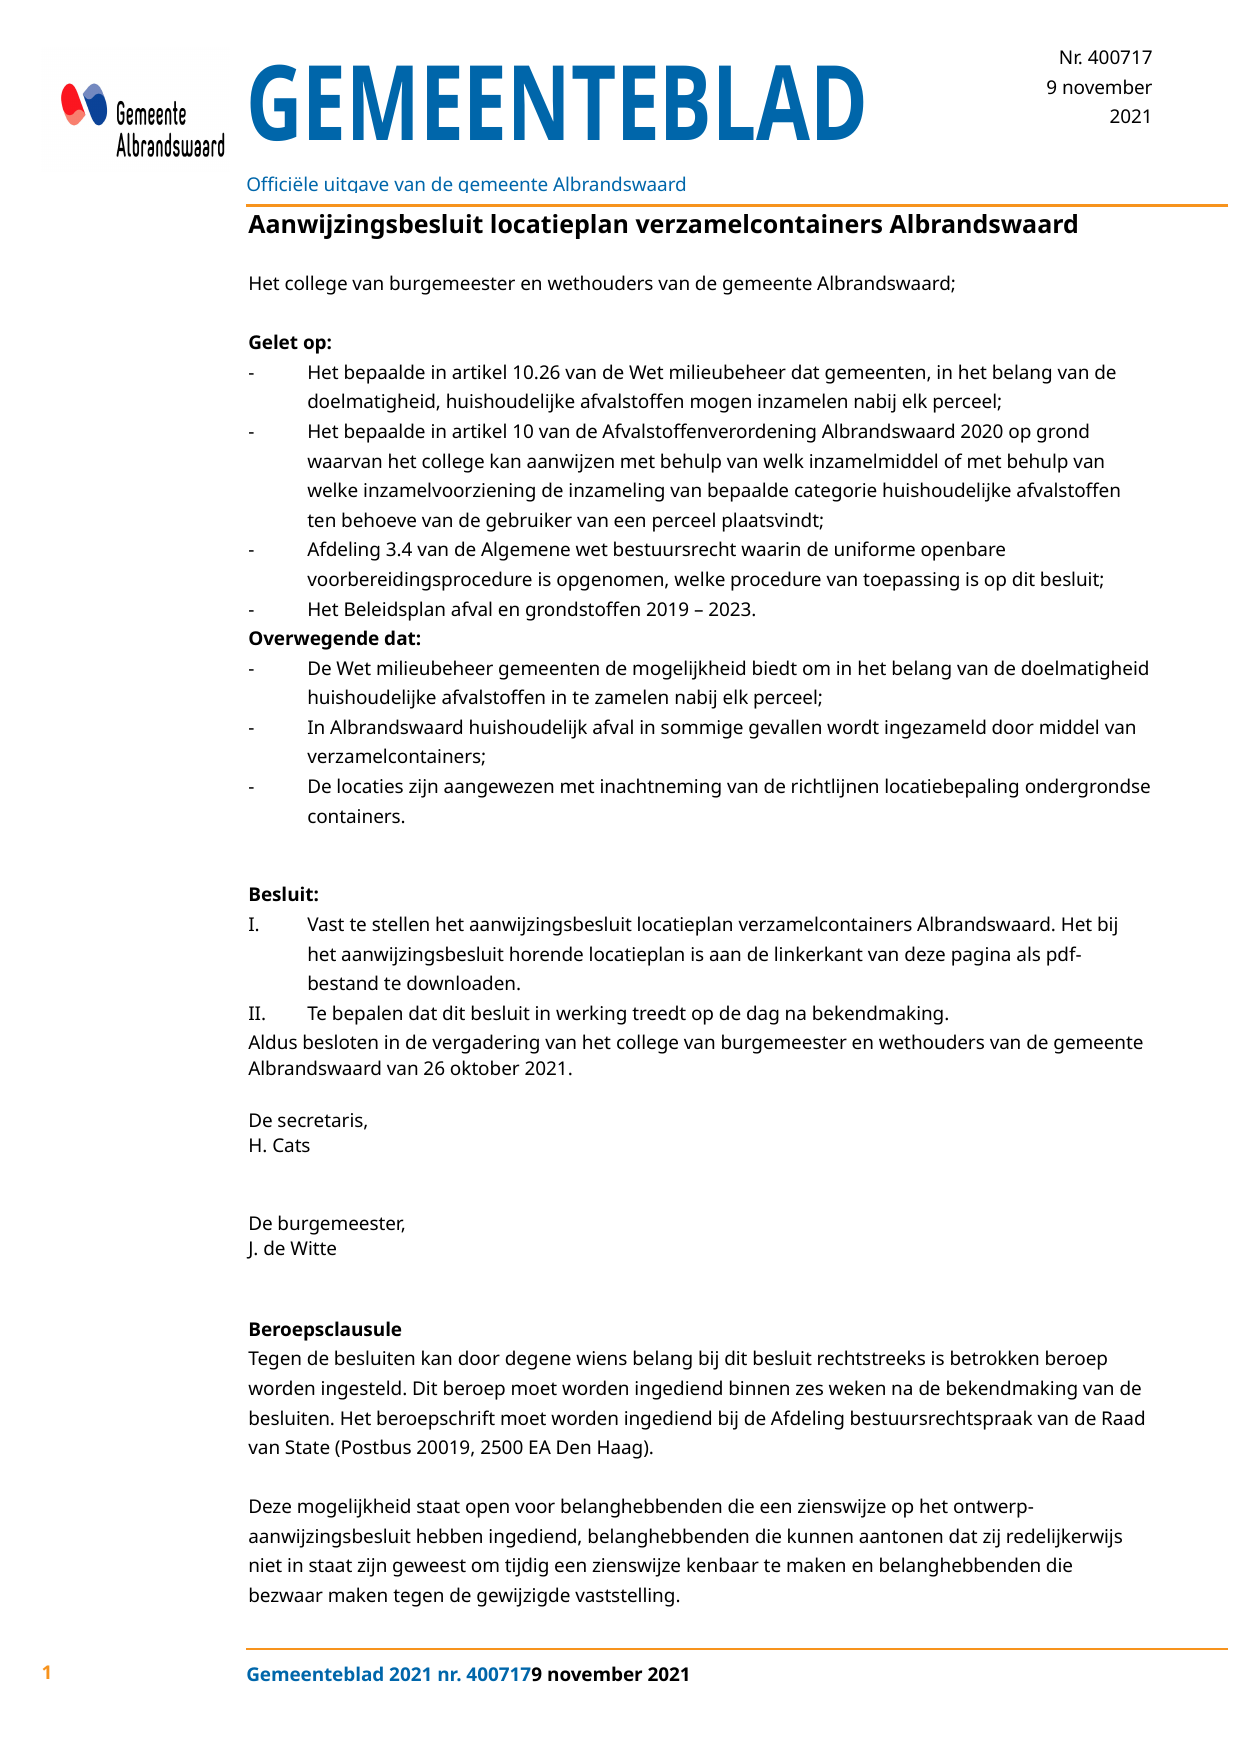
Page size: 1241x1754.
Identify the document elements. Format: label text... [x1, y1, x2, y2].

text Overwegende dat: [248, 625, 1152, 651]
list Het bepaalde in artikel 10 van de Afvalstoffenverordening Albrandswaard 2020 op grond waarvan het college kan aanwijzen met behulp van welk inzamelmiddel of met behulp van welke inzamelvoorziening de inzameling van bepaalde categorie huishoudelijke afvalstoffen ten behoeve van de gebruiker van een perceel plaatsvindt; [248, 418, 1152, 533]
text Tegen de besluiten kan door degene wiens belang bij dit besluit rechtstreeks is betrokken beroep worden ingesteld. Dit beroep moet worden ingediend binnen zes weken na de bekendmaking van de besluiten. Het beroepschrift moet worden ingediend bij de Afdeling bestuursrechtspraak van de Raad van State (Postbus 20019, 2500 EA Den Haag). [248, 1346, 1152, 1460]
list De locaties zijn aangewezen met inachtneming van de richtlijnen locatiebepaling ondergrondse containers. [248, 773, 1152, 828]
text H. Cats [248, 1132, 1152, 1158]
text Aanwijzingsbesluit locatieplan verzamelcontainers Albrandswaard [248, 207, 1152, 241]
list Afdeling 3.4 van de Algemene wet bestuursrecht waarin de uniforme openbare voorbereidingsprocedure is opgenomen, welke procedure van toepassing is op dit besluit; [248, 537, 1152, 592]
text Gelet op: [248, 329, 1152, 355]
list De Wet milieubeheer gemeenten de mogelijkheid biedt om in het belang van de doelmatigheid huishoudelijke afvalstoffen in te zamelen nabij elk perceel; [248, 655, 1152, 710]
text Beroepsclausule [248, 1316, 1152, 1342]
list Vast te stellen het aanwijzingsbesluit locatieplan verzamelcontainers Albrandswaard. Het bij het aanwijzingsbesluit horende locatieplan is aan de linkerkant van deze pagina als pdf-bestand te downloaden. [248, 911, 1152, 996]
list Het bepaalde in artikel 10.26 van de Wet milieubeheer dat gemeenten, in het belang van de doelmatigheid, huishoudelijke afvalstoffen mogen inzamelen nabij elk perceel; [248, 359, 1152, 414]
picture [41, 47, 231, 172]
text Aldus besloten in de vergadering van het college van burgemeester en wethouders van de gemeente Albrandswaard van 26 oktober 2021. [248, 1029, 1152, 1081]
text Het college van burgemeester en wethouders van de gemeente Albrandswaard; [248, 270, 1152, 296]
list Te bepalen dat dit besluit in werking treedt op de dag na bekendmaking. [248, 1000, 1152, 1026]
text Deze mogelijkheid staat open voor belanghebbenden die een zienswijze op het ontwerp-aanwijzingsbesluit hebben ingediend, belanghebbenden die kunnen aantonen dat zij redelijkerwijs niet in staat zijn geweest om tijdig een zienswijze kenbaar te maken en belanghebbenden die bezwaar maken tegen de gewijzigde vaststelling. [248, 1493, 1152, 1608]
text J. de Witte [248, 1235, 1152, 1261]
text De burgemeester, [248, 1210, 1152, 1235]
text Besluit: [248, 882, 1152, 907]
list In Albrandswaard huishoudelijk afval in sommige gevallen wordt ingezameld door middel van verzamelcontainers; [248, 714, 1152, 769]
list Het Beleidsplan afval en grondstoffen 2019 – 2023. [248, 596, 1152, 621]
text De secretaris, [248, 1107, 1152, 1132]
